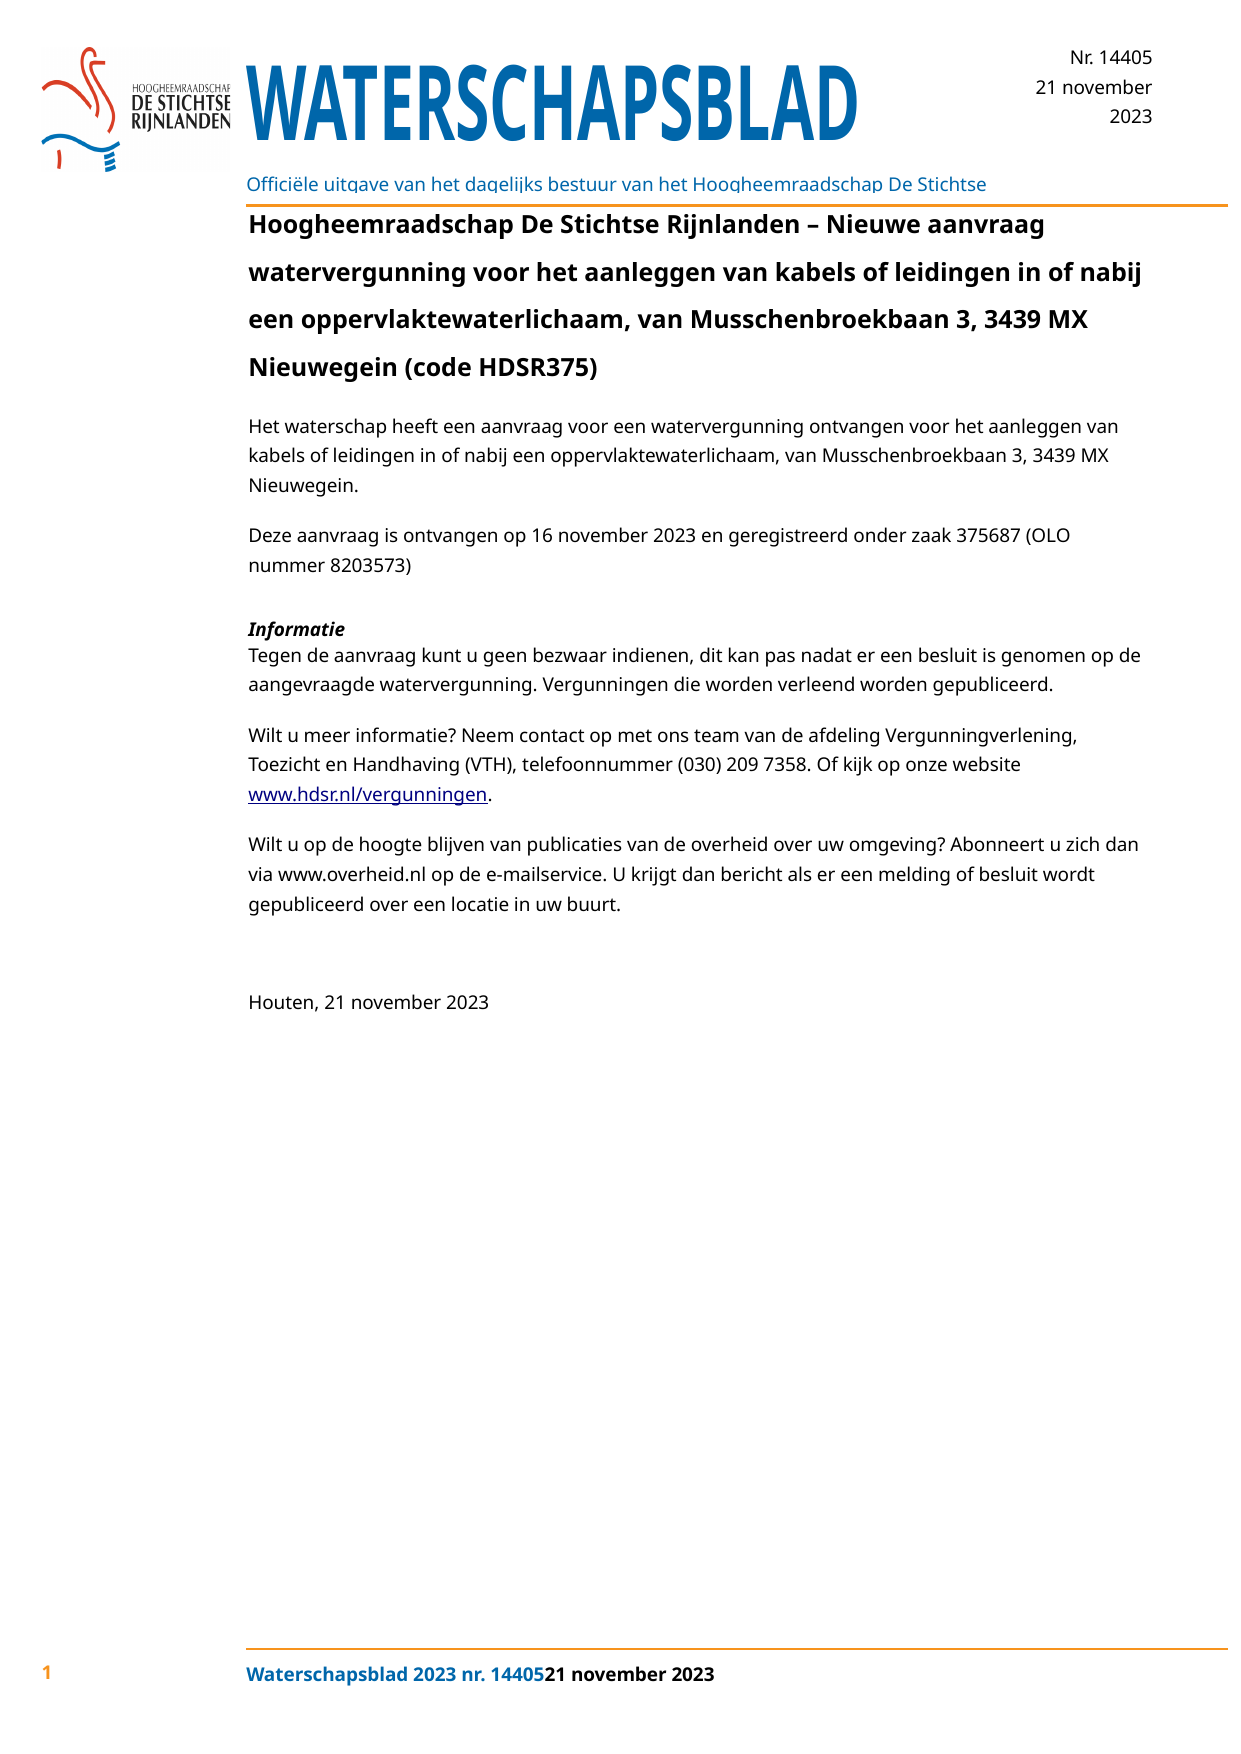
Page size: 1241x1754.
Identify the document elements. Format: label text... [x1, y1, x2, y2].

text Informatie [248, 616, 1152, 642]
text Het waterschap heeft een aanvraag voor een watervergunning ontvangen voor het aanleggen van kabels of leidingen in of nabij een oppervlaktewaterlichaam, van Musschenbroekbaan 3, 3439 MX Nieuwegein. [248, 413, 1152, 498]
picture [41, 47, 231, 172]
text Hoogheemraadschap De Stichtse Rijnlanden – Nieuwe aanvraag watervergunning voor het aanleggen van kabels of leidingen in of nabij een oppervlaktewaterlichaam, van Musschenbroekbaan 3, 3439 MX Nieuwegein (code HDSR375) [248, 207, 1152, 384]
text Houten, 21 november 2023 [248, 989, 1152, 1015]
text Tegen de aanvraag kunt u geen bezwaar indienen, dit kan pas nadat er een besluit is genomen op de aangevraagde watervergunning. Vergunningen die worden verleend worden gepubliceerd. [248, 642, 1152, 697]
text Deze aanvraag is ontvangen op 16 november 2023 en geregistreerd onder zaak 375687 (OLO nummer 8203573) [248, 523, 1152, 578]
text Wilt u meer informatie? Neem contact op met ons team van de afdeling Vergunningverlening, Toezicht en Handhaving (VTH), telefoonnummer (030) 209 7358. Of kijk op onze website www.hdsr.nl/vergunningen. [248, 722, 1152, 807]
text Wilt u op de hoogte blijven van publicaties van de overheid over uw omgeving? Abonneert u zich dan via www.overheid.nl op de e-mailservice. U krijgt dan bericht als er een melding of besluit wordt gepubliceerd over een locatie in uw buurt. [248, 832, 1152, 916]
